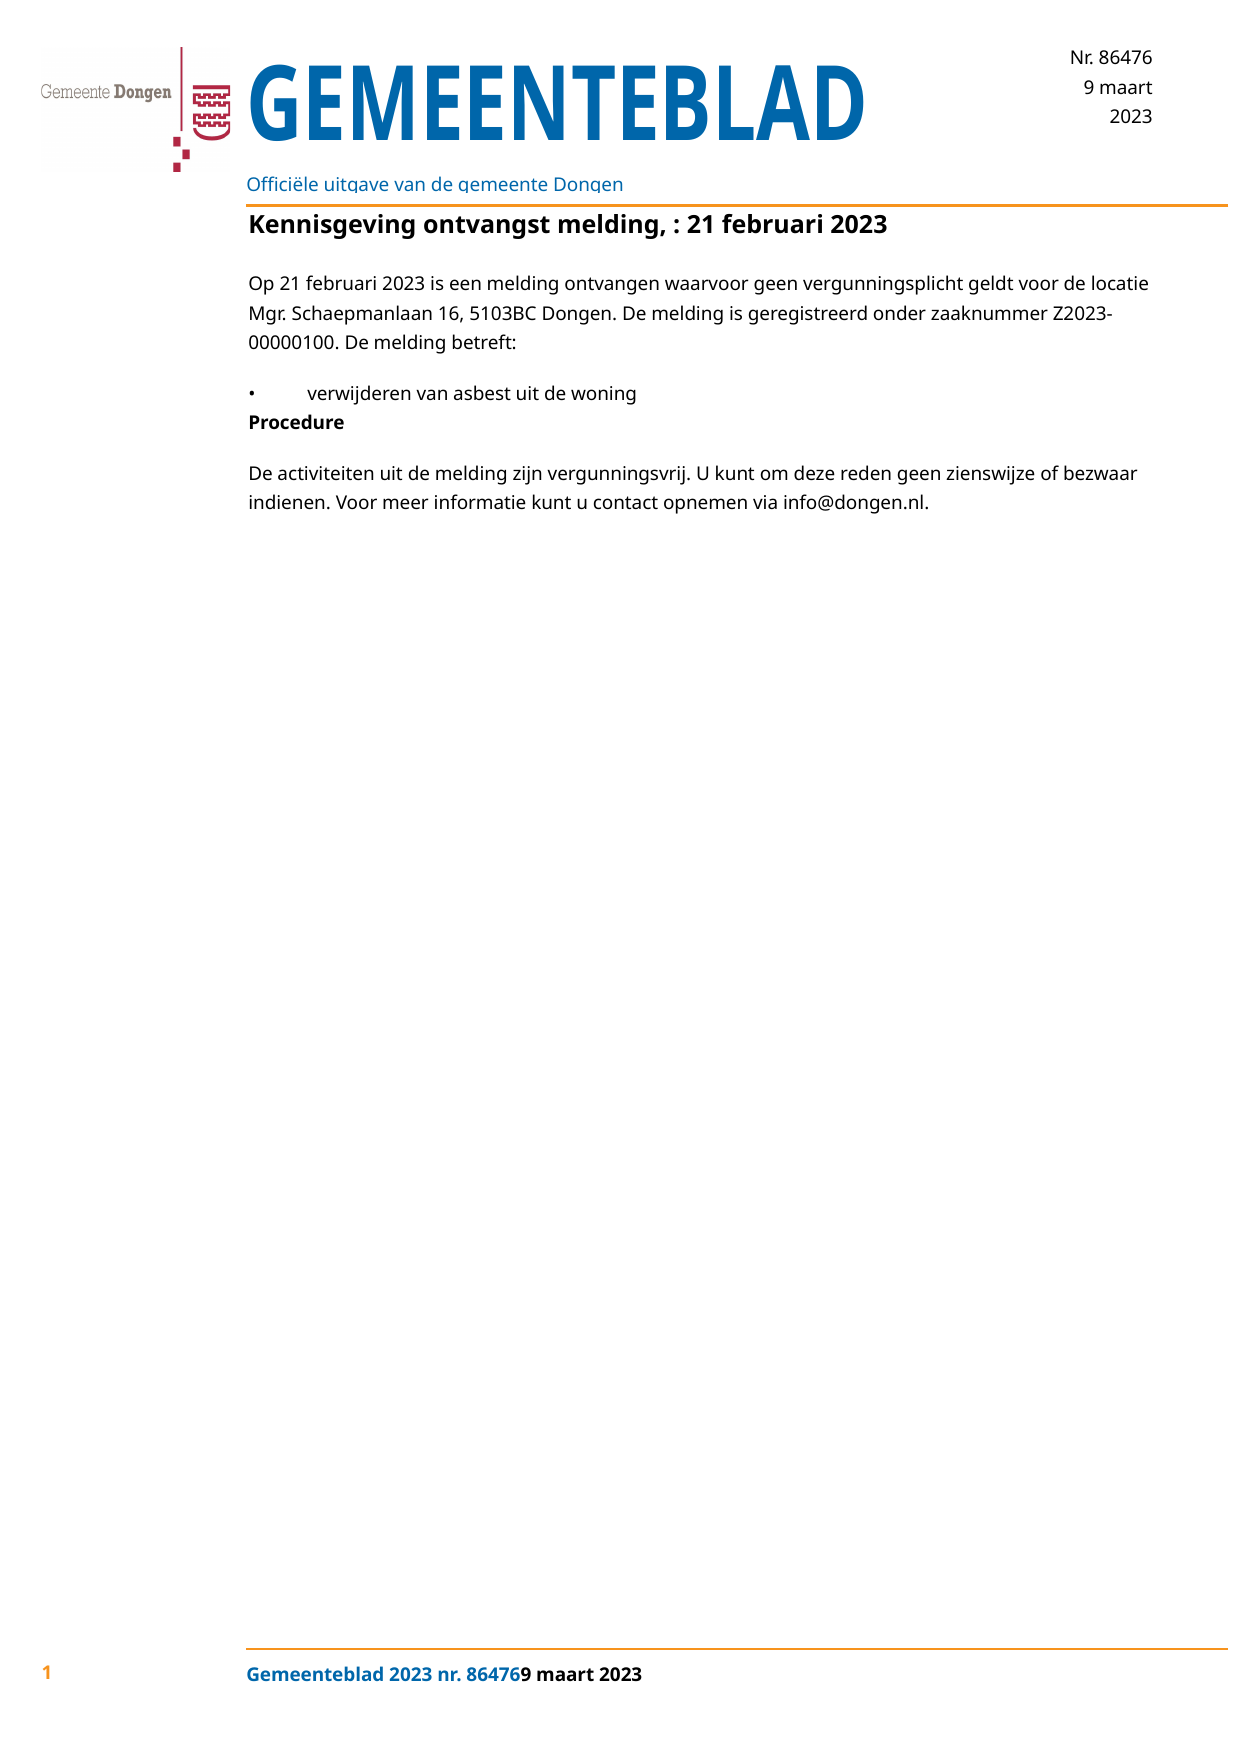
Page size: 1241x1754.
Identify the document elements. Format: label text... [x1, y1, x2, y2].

picture [41, 47, 231, 172]
text De activiteiten uit de melding zijn vergunningsvrij. U kunt om deze reden geen zienswijze of bezwaar indienen. Voor meer informatie kunt u contact opnemen via info@dongen.nl. [248, 460, 1152, 515]
text Kennisgeving ontvangst melding, : 21 februari 2023 [248, 207, 1152, 241]
list verwijderen van asbest uit de woning [248, 380, 1152, 406]
text Procedure [248, 409, 1152, 435]
text Op 21 februari 2023 is een melding ontvangen waarvoor geen vergunningsplicht geldt voor de locatie Mgr. Schaepmanlaan 16, 5103BC Dongen. De melding is geregistreerd onder zaaknummer Z2023-00000100. De melding betreft: [248, 270, 1152, 355]
